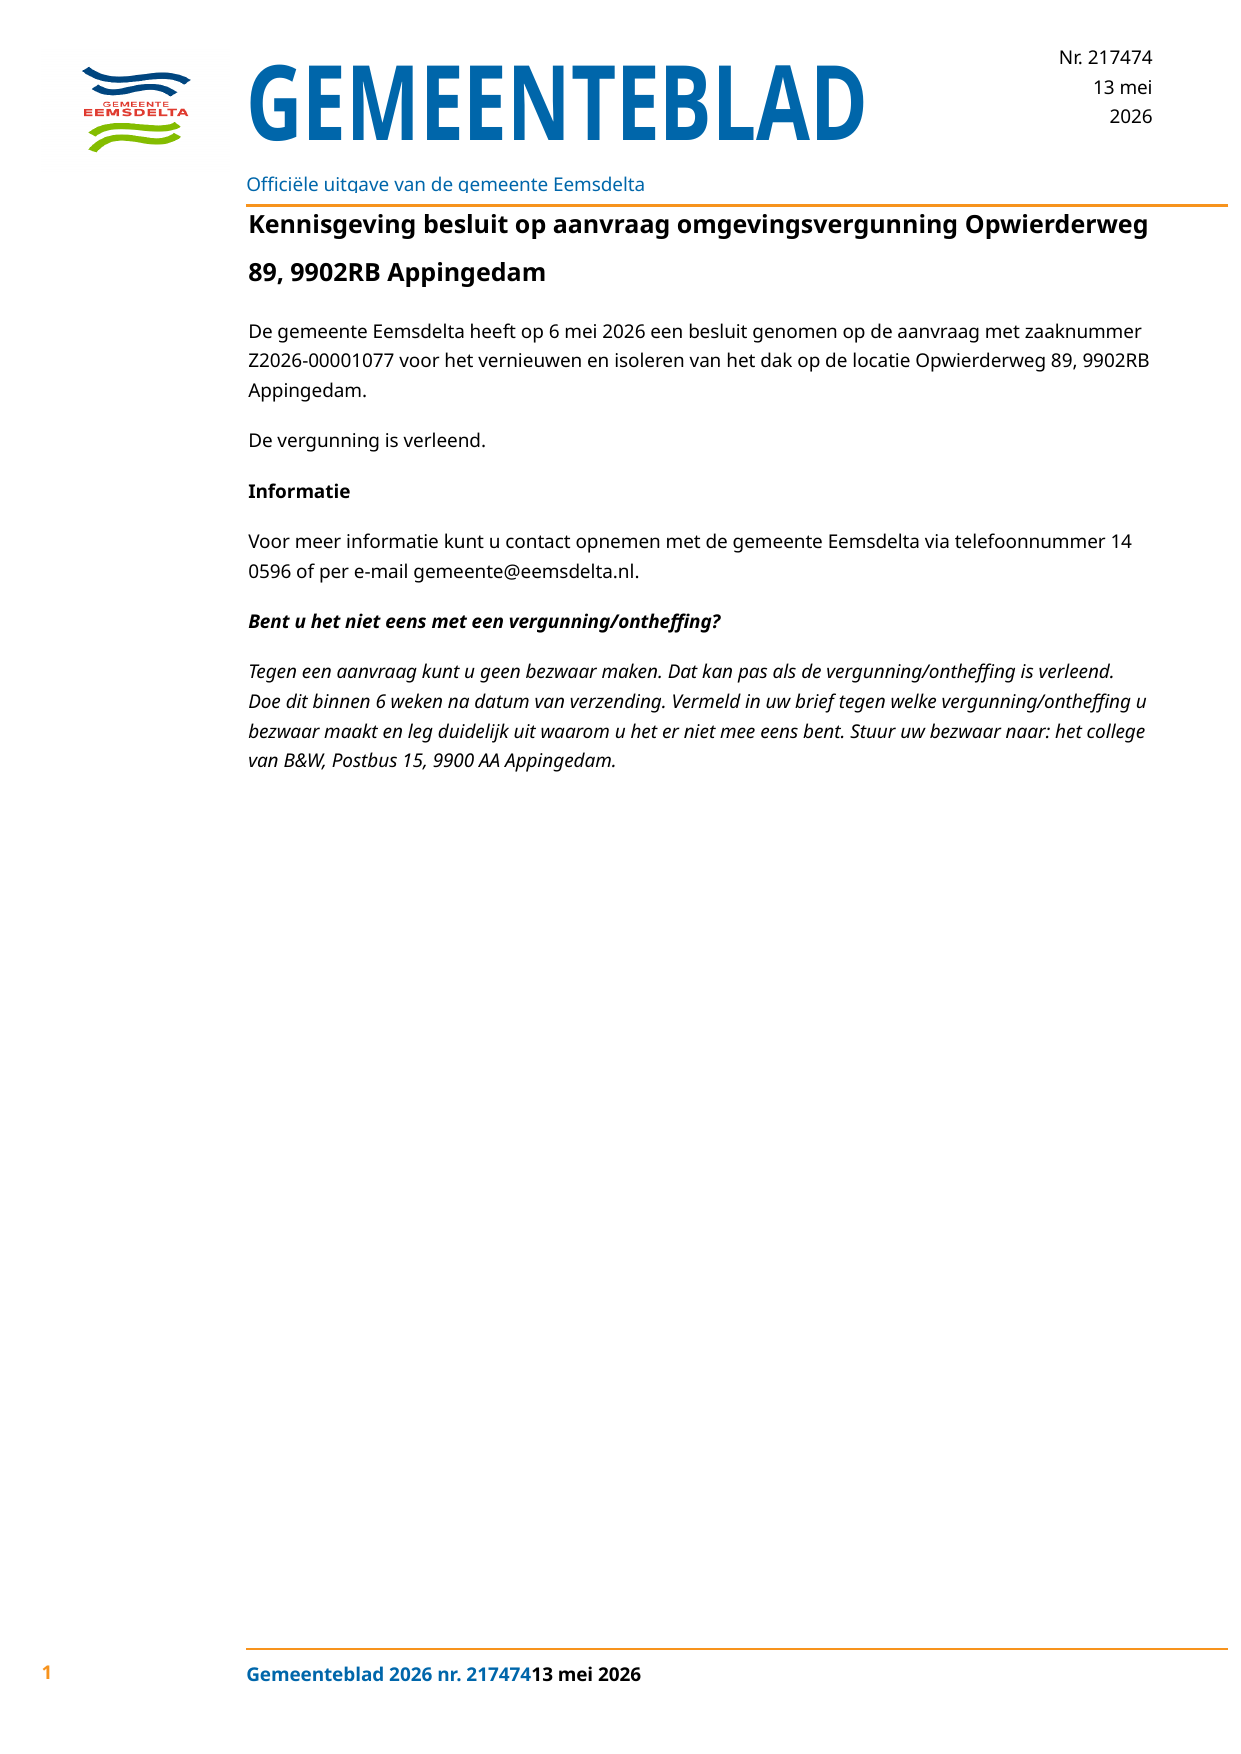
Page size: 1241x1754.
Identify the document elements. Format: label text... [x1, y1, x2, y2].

text Kennisgeving besluit op aanvraag omgevingsvergunning Opwierderweg 89, 9902RB Appingedam [248, 207, 1152, 288]
text Voor meer informatie kunt u contact opnemen met de gemeente Eemsdelta via telefoonnummer 14 0596 of per e-mail gemeente@eemsdelta.nl. [248, 528, 1152, 584]
picture [41, 47, 231, 172]
text Bent u het niet eens met een vergunning/ontheffing? [248, 608, 1152, 634]
text Informatie [248, 478, 1152, 504]
text De vergunning is verleend. [248, 427, 1152, 453]
text De gemeente Eemsdelta heeft op 6 mei 2026 een besluit genomen op de aanvraag met zaaknummer Z2026-00001077 voor het vernieuwen en isoleren van het dak op de locatie Opwierderweg 89, 9902RB Appingedam. [248, 318, 1152, 403]
text Tegen een aanvraag kunt u geen bezwaar maken. Dat kan pas als de vergunning/ontheffing is verleend. Doe dit binnen 6 weken na datum van verzending. Vermeld in uw brief tegen welke vergunning/ontheffing u bezwaar maakt en leg duidelijk uit waarom u het er niet mee eens bent. Stuur uw bezwaar naar: het college van B&W, Postbus 15, 9900 AA Appingedam. [248, 659, 1152, 773]
